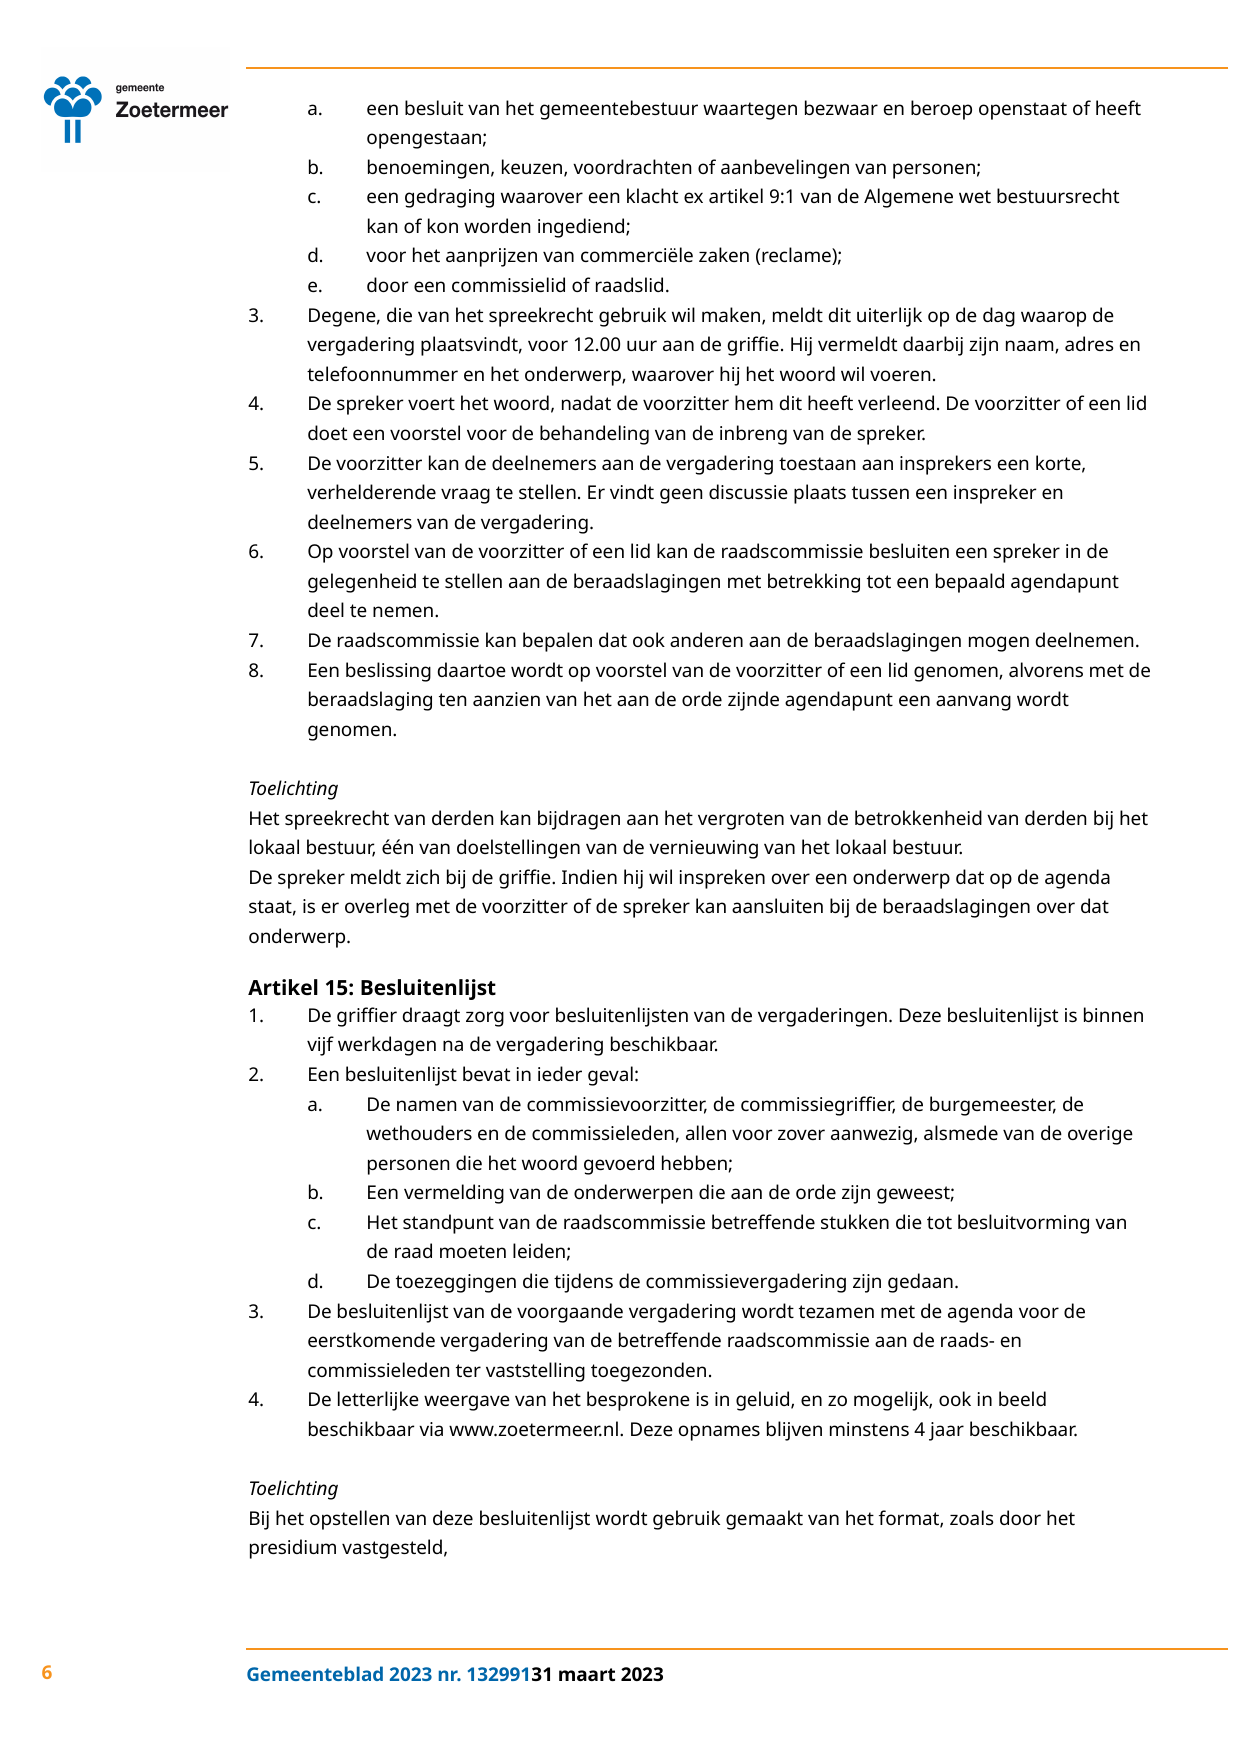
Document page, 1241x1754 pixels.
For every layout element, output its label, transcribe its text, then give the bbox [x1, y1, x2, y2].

text De spreker meldt zich bij de griffie. Indien hij wil inspreken over een onderwerp dat op de agenda staat, is er overleg met de voorzitter of de spreker kan aansluiten bij de beraadslagingen over dat onderwerp. [248, 864, 1152, 949]
list Het standpunt van de raadscommissie betreffende stukken die tot besluitvorming van de raad moeten leiden; [307, 1209, 1152, 1264]
list Een beslissing daartoe wordt op voorstel van de voorzitter of een lid genomen, alvorens met de beraadslaging ten aanzien van het aan de orde zijnde agendapunt een aanvang wordt genomen. [248, 657, 1152, 742]
list een gedraging waarover een klacht ex artikel 9:1 van de Algemene wet bestuursrecht kan of kon worden ingediend; [307, 183, 1152, 239]
picture [41, 47, 231, 172]
list Degene, die van het spreekrecht gebruik wil maken, meldt dit uiterlijk op de dag waarop de vergadering plaatsvindt, voor 12.00 uur aan de griffie. Hij vermeldt daarbij zijn naam, adres en telefoonnummer en het onderwerp, waarover hij het woord wil voeren. [248, 302, 1152, 387]
list Op voorstel van de voorzitter of een lid kan de raadscommissie besluiten een spreker in de gelegenheid te stellen aan de beraadslagingen met betrekking tot een bepaald agendapunt deel te nemen. [248, 538, 1152, 623]
list door een commissielid of raadslid. [307, 272, 1152, 298]
text Toelichting [248, 775, 1152, 801]
list De toezeggingen die tijdens de commissievergadering zijn gedaan. [307, 1268, 1152, 1294]
text Artikel 15: Besluitenlijst [248, 973, 1152, 1002]
text Toelichting [248, 1475, 1152, 1501]
list De besluitenlijst van de voorgaande vergadering wordt tezamen met de agenda voor de eerstkomende vergadering van de betreffende raadscommissie aan de raads- en commissieleden ter vaststelling toegezonden. [248, 1298, 1152, 1383]
list benoemingen, keuzen, voordrachten of aanbevelingen van personen; [307, 154, 1152, 180]
text Bij het opstellen van deze besluitenlijst wordt gebruik gemaakt van het format, zoals door het presidium vastgesteld, [248, 1505, 1152, 1560]
list een besluit van het gemeentebestuur waartegen bezwaar en beroep openstaat of heeft opengestaan; [307, 95, 1152, 150]
text Het spreekrecht van derden kan bijdragen aan het vergroten van de betrokkenheid van derden bij het lokaal bestuur, één van doelstellingen van de vernieuwing van het lokaal bestuur. [248, 805, 1152, 860]
list De raadscommissie kan bepalen dat ook anderen aan de beraadslagingen mogen deelnemen. [248, 627, 1152, 653]
list De spreker voert het woord, nadat de voorzitter hem dit heeft verleend. De voorzitter of een lid doet een voorstel voor de behandeling van de inbreng van de spreker. [248, 391, 1152, 446]
list voor het aanprijzen van commerciële zaken (reclame); [307, 243, 1152, 268]
list De letterlijke weergave van het besprokene is in geluid, en zo mogelijk, ook in beeld beschikbaar via www.zoetermeer.nl. Deze opnames blijven minstens 4 jaar beschikbaar. [248, 1387, 1152, 1442]
list De voorzitter kan de deelnemers aan de vergadering toestaan aan insprekers een korte, verhelderende vraag te stellen. Er vindt geen discussie plaats tussen een inspreker en deelnemers van de vergadering. [248, 450, 1152, 535]
list De namen van de commissievoorzitter, de commissiegriffier, de burgemeester, de wethouders en de commissieleden, allen voor zover aanwezig, alsmede van de overige personen die het woord gevoerd hebben; [307, 1091, 1152, 1176]
list De griffier draagt zorg voor besluitenlijsten van de vergaderingen. Deze besluitenlijst is binnen vijf werkdagen na de vergadering beschikbaar. [248, 1002, 1152, 1057]
list Een vermelding van de onderwerpen die aan de orde zijn geweest; [307, 1179, 1152, 1205]
list Een besluitenlijst bevat in ieder geval: [248, 1061, 1152, 1087]
